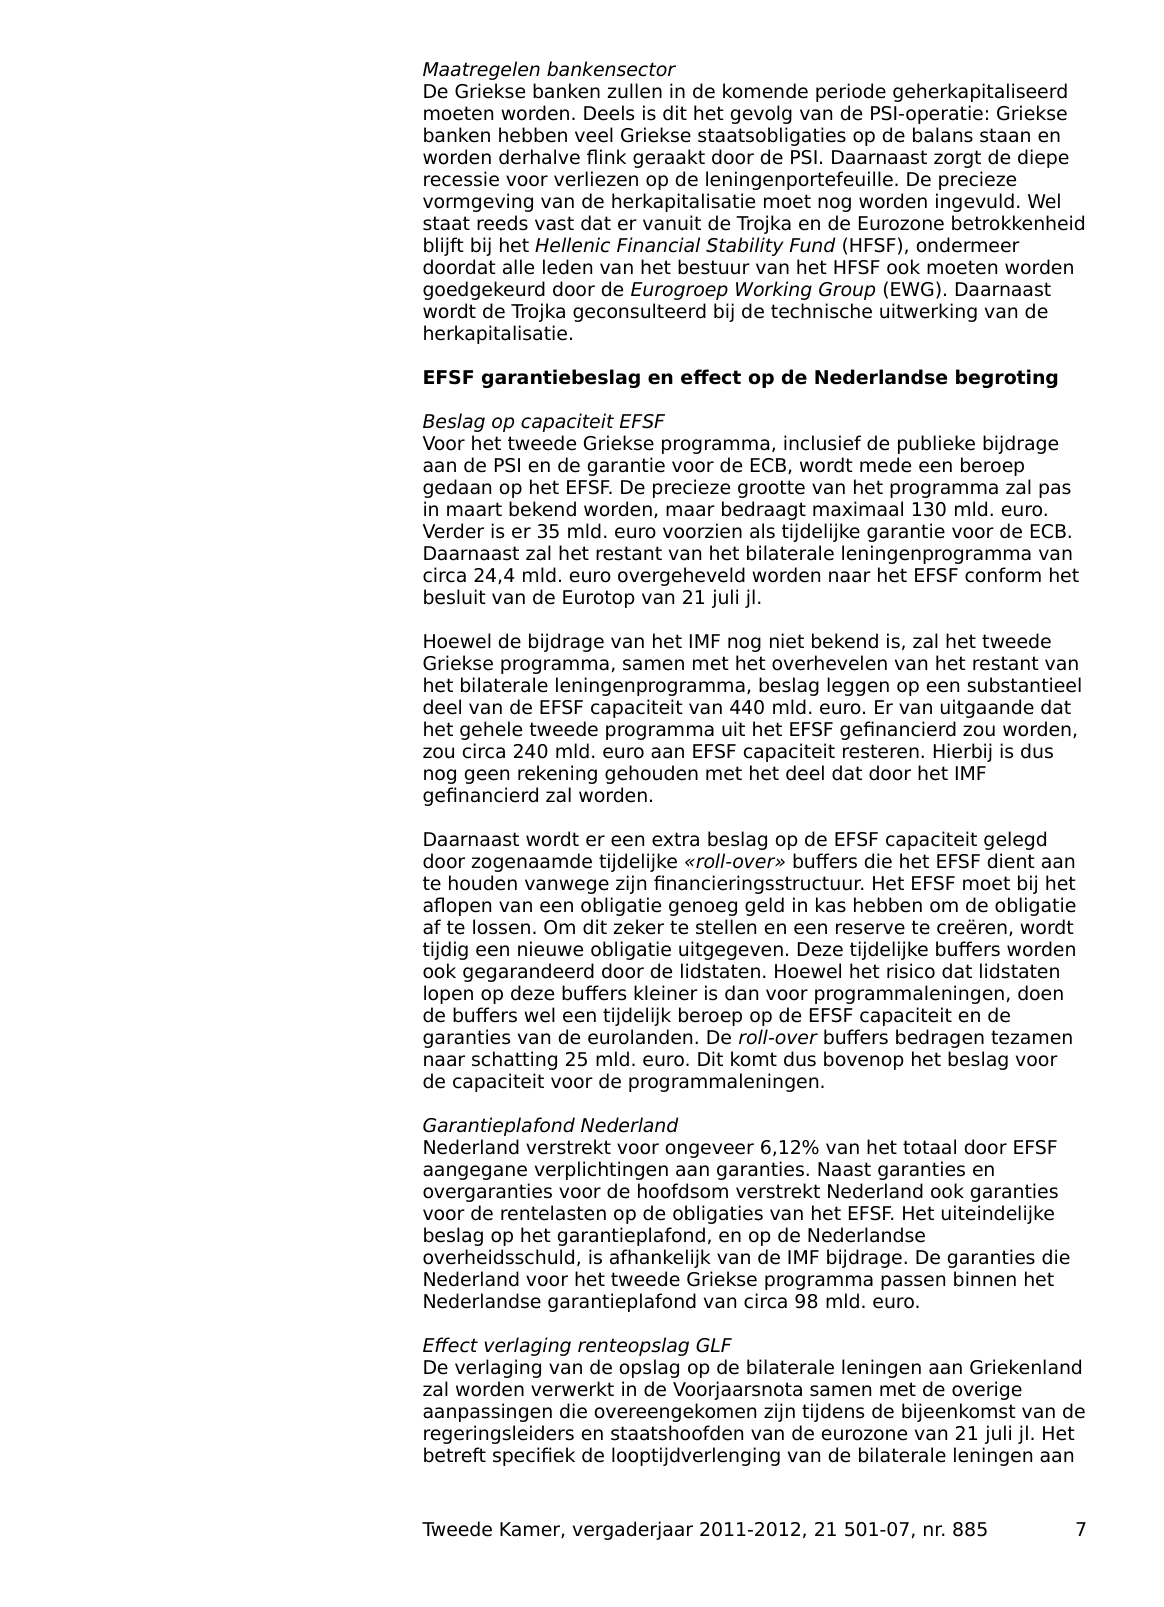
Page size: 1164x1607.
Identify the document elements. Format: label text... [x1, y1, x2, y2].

subtitle Maatregelen bankensector [422, 59, 1087, 81]
subtitle Garantieplafond Nederland [422, 1115, 1087, 1137]
subtitle EFSF garantiebeslag en effect op de Nederlandse begroting [422, 367, 1087, 389]
text De verlaging van de opslag op de bilaterale leningen aan Griekenland zal worden verwerkt in de Voorjaarsnota samen met de overige aanpassingen die overeengekomen zijn tijdens de bijeenkomst van de regeringsleiders en staatshoofden van de eurozone van 21 juli jl. Het betreft specifiek de looptijdverlenging van de bilaterale leningen aan [422, 1357, 1087, 1467]
text De Griekse banken zullen in de komende periode geherkapitaliseerd moeten worden. Deels is dit het gevolg van de PSI-operatie: Griekse banken hebben veel Griekse staatsobligaties op de balans staan en worden derhalve flink geraakt door de PSI. Daarnaast zorgt de diepe recessie voor verliezen op de leningenportefeuille. De precieze vormgeving van de herkapitalisatie moet nog worden ingevuld. Wel staat reeds vast dat er vanuit de Trojka en de Eurozone betrokkenheid blijft bij het Hellenic Financial Stability Fund (HFSF), ondermeer doordat alle leden van het bestuur van het HFSF ook moeten worden goedgekeurd door de Eurogroep Working Group (EWG). Daarnaast wordt de Trojka geconsulteerd bij de technische uitwerking van de herkapitalisatie. [422, 81, 1087, 345]
text Nederland verstrekt voor ongeveer 6,12% van het totaal door EFSF aangegane verplichtingen aan garanties. Naast garanties en overgaranties voor de hoofdsom verstrekt Nederland ook garanties voor de rentelasten op de obligaties van het EFSF. Het uiteindelijke beslag op het garantieplafond, en op de Nederlandse overheidsschuld, is afhankelijk van de IMF bijdrage. De garanties die Nederland voor het tweede Griekse programma passen binnen het Nederlandse garantieplafond van circa 98 mld. euro. [422, 1137, 1087, 1313]
text Voor het tweede Griekse programma, inclusief de publieke bijdrage aan de PSI en de garantie voor de ECB, wordt mede een beroep gedaan op het EFSF. De precieze grootte van het programma zal pas in maart bekend worden, maar bedraagt maximaal 130 mld. euro. Verder is er 35 mld. euro voorzien als tijdelijke garantie voor de ECB. Daarnaast zal het restant van het bilaterale leningenprogramma van circa 24,4 mld. euro overgeheveld worden naar het EFSF conform het besluit van de Eurotop van 21 juli jl. [422, 433, 1087, 609]
subtitle Beslag op capaciteit EFSF [422, 411, 1087, 433]
text Daarnaast wordt er een extra beslag op de EFSF capaciteit gelegd door zogenaamde tijdelijke «roll-over» buffers die het EFSF dient aan te houden vanwege zijn financieringsstructuur. Het EFSF moet bij het aflopen van een obligatie genoeg geld in kas hebben om de obligatie af te lossen. Om dit zeker te stellen en een reserve te creëren, wordt tijdig een nieuwe obligatie uitgegeven. Deze tijdelijke buffers worden ook gegarandeerd door de lidstaten. Hoewel het risico dat lidstaten lopen op deze buffers kleiner is dan voor programmaleningen, doen de buffers wel een tijdelijk beroep op de EFSF capaciteit en de garanties van de eurolanden. De roll-over buffers bedragen tezamen naar schatting 25 mld. euro. Dit komt dus bovenop het beslag voor de capaciteit voor de programmaleningen. [422, 829, 1087, 1093]
text Hoewel de bijdrage van het IMF nog niet bekend is, zal het tweede Griekse programma, samen met het overhevelen van het restant van het bilaterale leningenprogramma, beslag leggen op een substantieel deel van de EFSF capaciteit van 440 mld. euro. Er van uitgaande dat het gehele tweede programma uit het EFSF gefinancierd zou worden, zou circa 240 mld. euro aan EFSF capaciteit resteren. Hierbij is dus nog geen rekening gehouden met het deel dat door het IMF gefinancierd zal worden. [422, 631, 1087, 807]
subtitle Effect verlaging renteopslag GLF [422, 1335, 1087, 1357]
